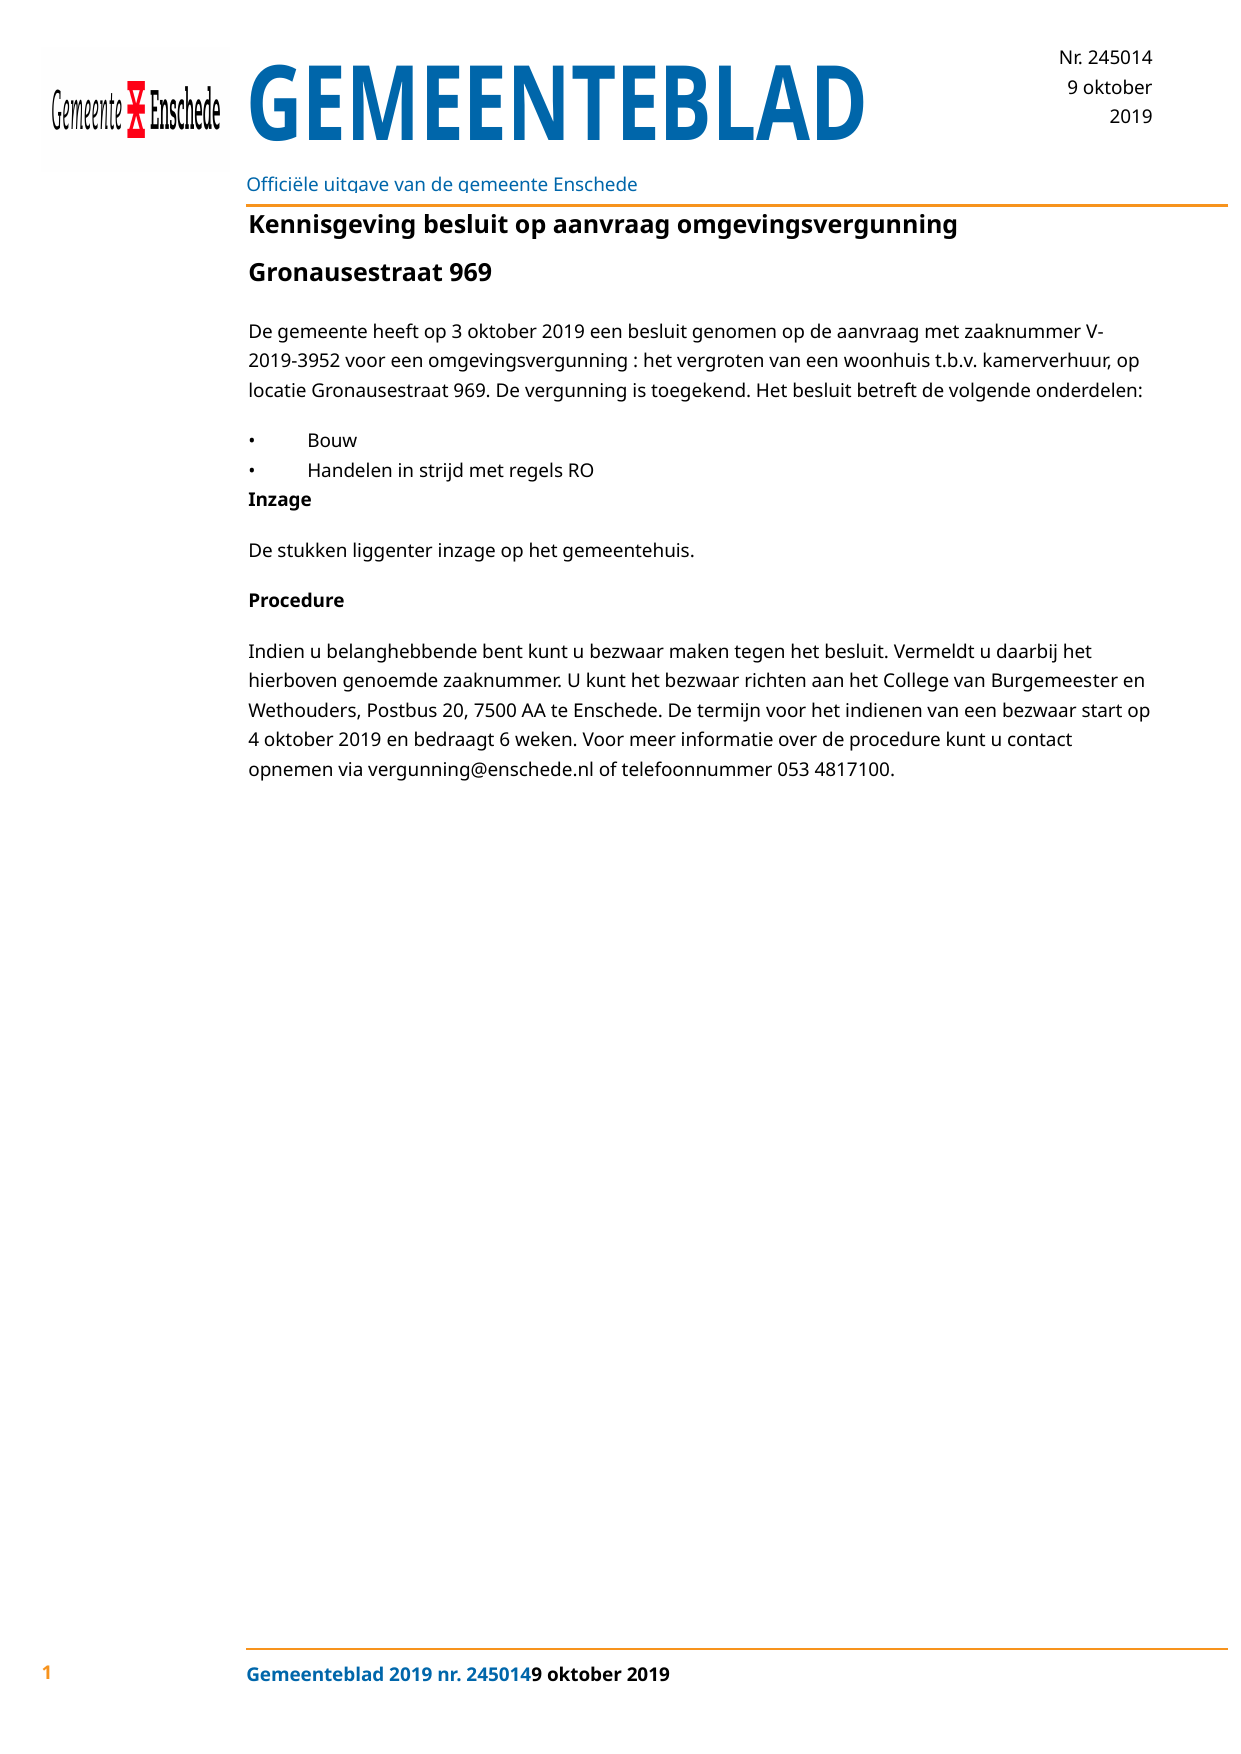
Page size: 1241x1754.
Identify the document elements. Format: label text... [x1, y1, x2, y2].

text Indien u belanghebbende bent kunt u bezwaar maken tegen het besluit. Vermeldt u daarbij het hierboven genoemde zaaknummer. U kunt het bezwaar richten aan het College van Burgemees­ter en Wethouders, Postbus 20, 7500 AA te Enschede. De termijn voor het indienen van een bezwaar start op 4 oktober 2019 en bedraagt 6 weken. Voor meer informatie over de procedure kunt u contact opnemen via vergunning@enschede.nl of telefoonnummer 053 4817100. [248, 638, 1152, 782]
list Handelen in strijd met regels RO [248, 457, 1152, 483]
list Bouw [248, 427, 1152, 453]
text Inzage [248, 487, 1152, 512]
text Kennisgeving besluit op aanvraag omgevingsvergunning Gronausestraat 969 [248, 207, 1152, 288]
text Procedure [248, 587, 1152, 613]
text De stukken liggenter inzage op het gemeentehuis. [248, 537, 1152, 563]
text De gemeente heeft op 3 oktober 2019 een besluit genomen op de aanvraag met zaaknummer V-2019-3952 voor een omgevingsvergunning : het vergroten van een woonhuis t.b.v. kamerverhuur, op locatie Gronausestraat 969. De vergunning is toegekend. Het besluit betreft de volgende onderdelen: [248, 318, 1152, 403]
picture [41, 47, 231, 172]
